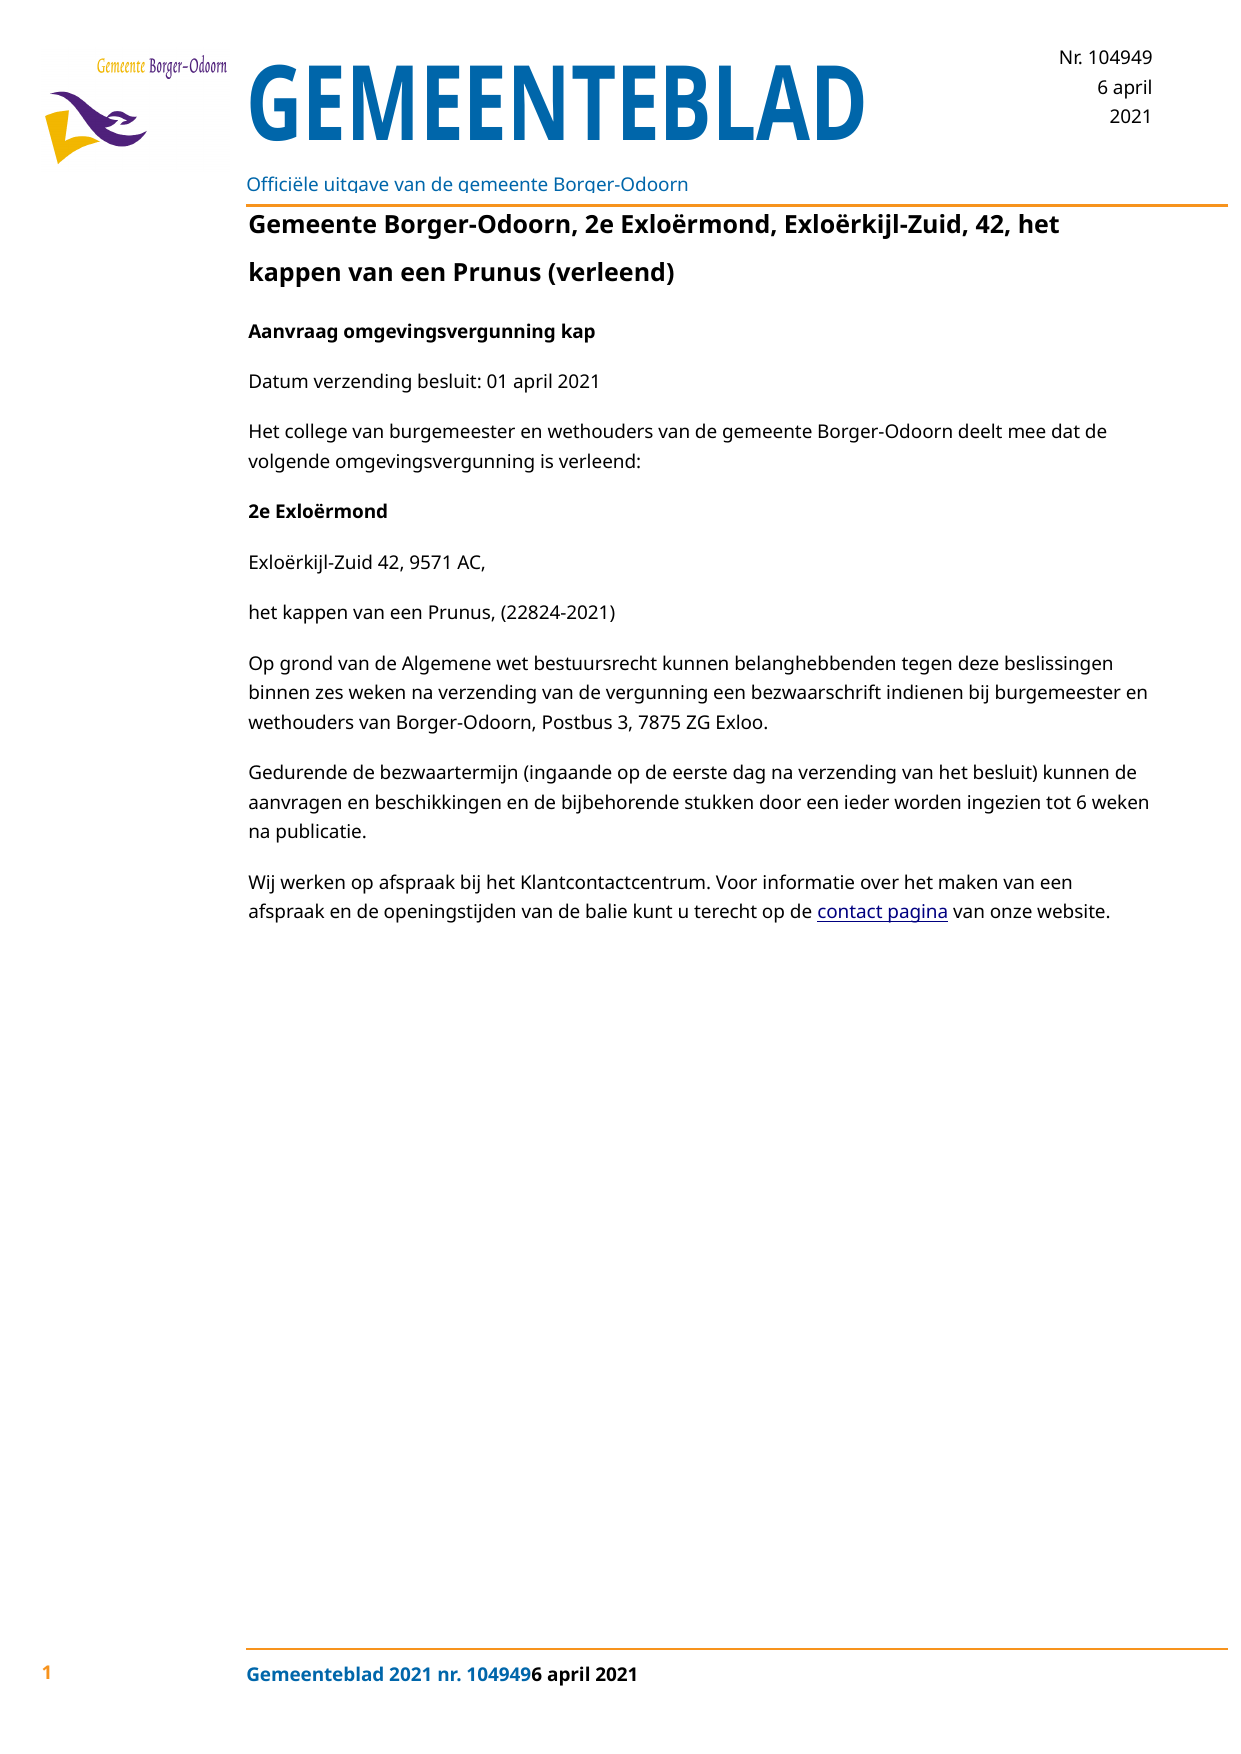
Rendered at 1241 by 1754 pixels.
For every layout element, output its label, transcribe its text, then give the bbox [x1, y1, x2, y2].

text Op grond van de Algemene wet bestuursrecht kunnen belanghebbenden tegen deze beslissingen binnen zes weken na verzending van de vergunning een bezwaarschrift indienen bij burgemeester en wethouders van Borger-Odoorn, Postbus 3, 7875 ZG Exloo. [248, 650, 1152, 735]
text Datum verzending besluit: 01 april 2021 [248, 368, 1152, 394]
text het kappen van een Prunus, (22824-2021) [248, 599, 1152, 625]
text Wij werken op afspraak bij het Klantcontactcentrum. Voor informatie over het maken van een afspraak en de openingstijden van de balie kunt u terecht op de contact pagina van onze website. [248, 869, 1152, 924]
text Aanvraag omgevingsvergunning kap [248, 318, 1152, 344]
text Exloërkijl-Zuid 42, 9571 AC, [248, 549, 1152, 575]
text Gedurende de bezwaartermijn (ingaande op de eerste dag na verzending van het besluit) kunnen de aanvragen en beschikkingen en de bijbehorende stukken door een ieder worden ingezien tot 6 weken na publicatie. [248, 759, 1152, 844]
text Het college van burgemeester en wethouders van de gemeente Borger-Odoorn deelt mee dat de volgende omgevingsvergunning is verleend: [248, 419, 1152, 474]
text Gemeente Borger-Odoorn, 2e Exloërmond, Exloërkijl-Zuid, 42, het kappen van een Prunus (verleend) [248, 207, 1152, 288]
text 2e Exloërmond [248, 499, 1152, 524]
picture [41, 47, 231, 172]
